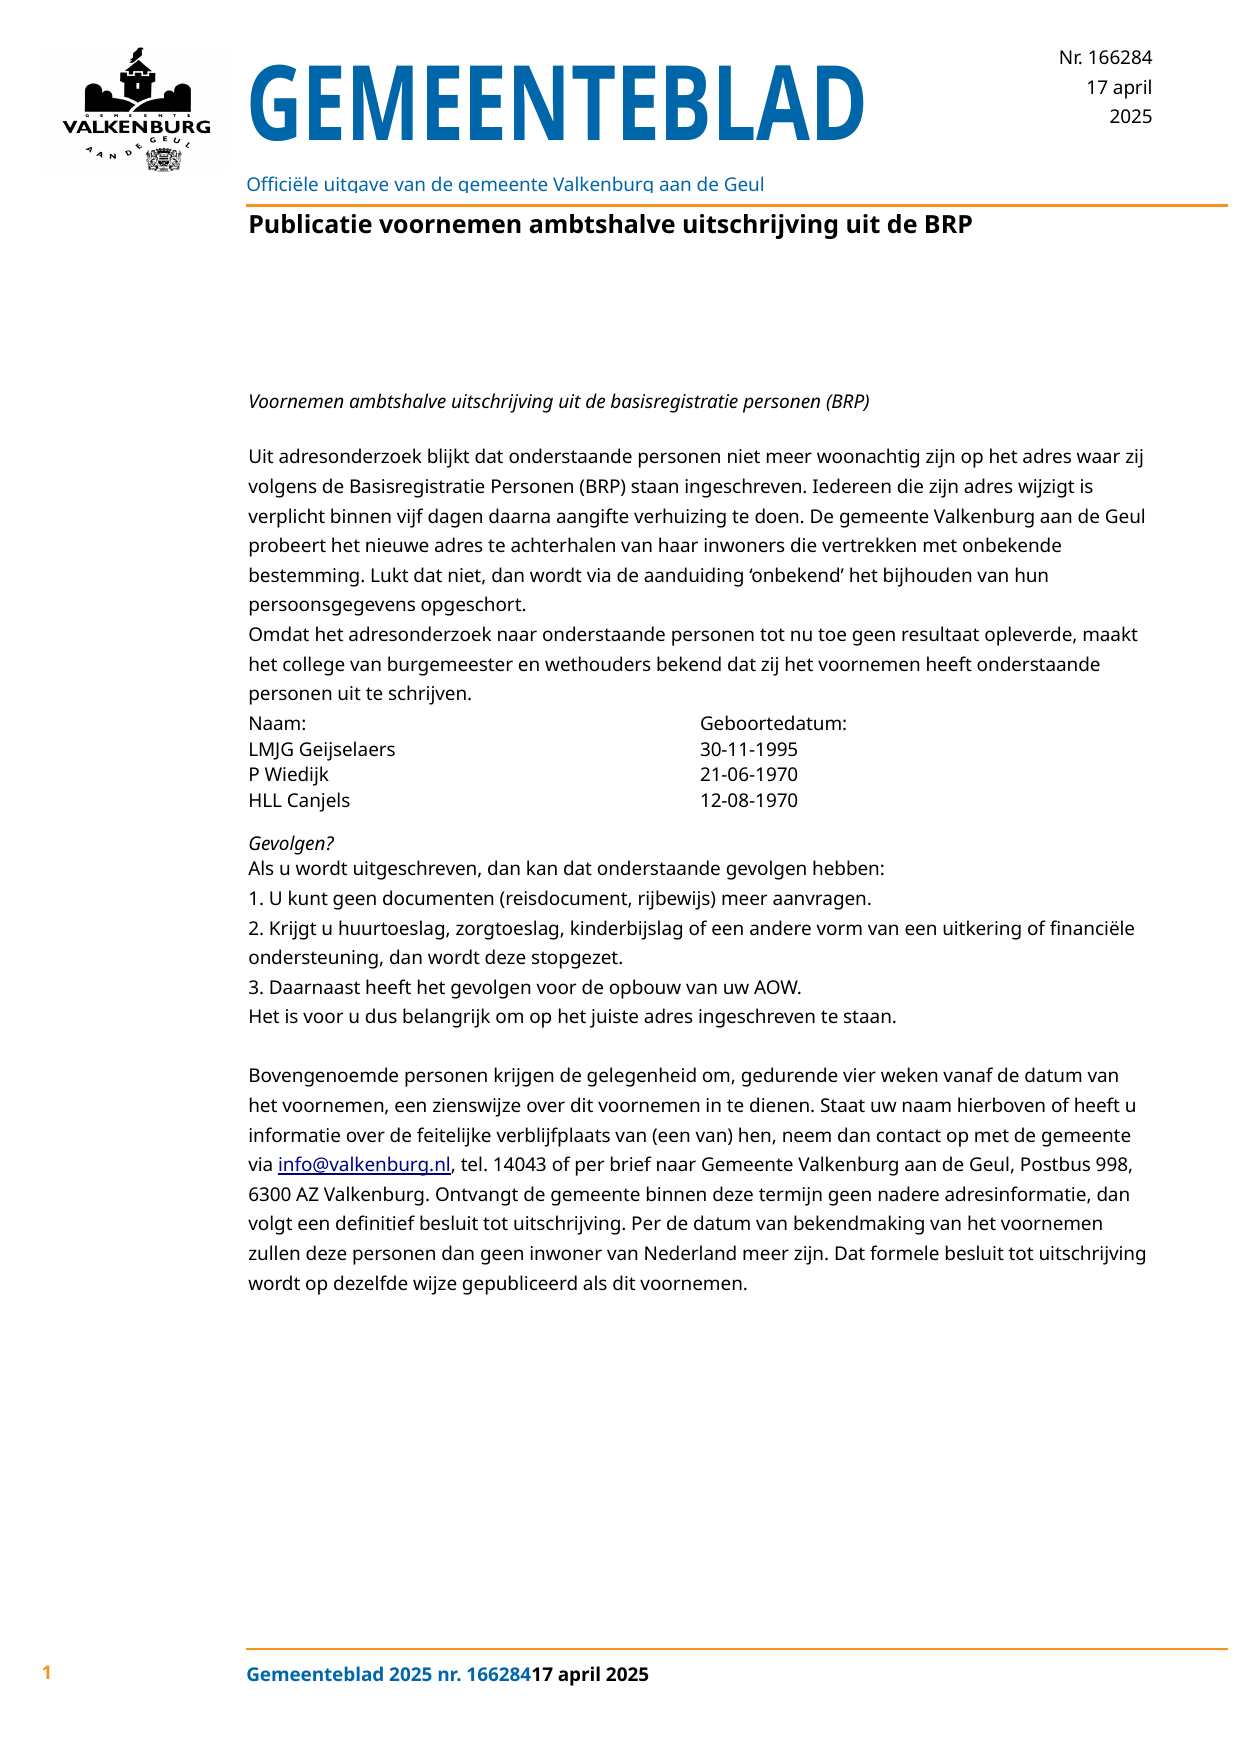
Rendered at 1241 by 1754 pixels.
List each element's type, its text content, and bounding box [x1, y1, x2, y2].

table_cell 21-06-1970 [700, 762, 1152, 787]
text Publicatie voornemen ambtshalve uitschrijving uit de BRP [248, 207, 1152, 241]
text Het is voor u dus belangrijk om op het juiste adres ingeschreven te staan. [248, 1003, 1152, 1029]
text Uit adresonderzoek blijkt dat onderstaande personen niet meer woonachtig zijn op het adres waar zij volgens de Basisregistratie Personen (BRP) staan ingeschreven. Iedereen die zijn adres wijzigt is verplicht binnen vijf dagen daarna aangifte verhuizing te doen. De gemeente Valkenburg aan de Geul probeert het nieuwe adres te achterhalen van haar inwoners die vertrekken met onbekende bestemming. Lukt dat niet, dan wordt via de aanduiding ‘onbekend’ het bijhouden van hun persoonsgegevens opgeschort. [248, 444, 1152, 617]
table_cell HLL Canjels [248, 787, 700, 813]
table_cell 30-11-1995 [700, 736, 1152, 762]
text Omdat het adresonderzoek naar onderstaande personen tot nu toe geen resultaat opleverde, maakt het college van burgemeester en wethouders bekend dat zij het voornemen heeft onderstaande personen uit te schrijven. [248, 621, 1152, 706]
picture [41, 47, 231, 172]
text 2. Krijgt u huurtoeslag, zorgtoeslag, kinderbijslag of een andere vorm van een uitkering of financiële ondersteuning, dan wordt deze stopgezet. [248, 915, 1152, 970]
text Bovengenoemde personen krijgen de gelegenheid om, gedurende vier weken vanaf de datum van het voornemen, een zienswijze over dit voornemen in te dienen. Staat uw naam hierboven of heeft u informatie over de feitelijke verblijfplaats van (een van) hen, neem dan contact op met de gemeente via info@valkenburg.nl, tel. 14043 of per brief naar Gemeente Valkenburg aan de Geul, Postbus 998, 6300 AZ Valkenburg. Ontvangt de gemeente binnen deze termijn geen nadere adresinformatie, dan volgt een definitief besluit tot uitschrijving. Per de datum van bekendmaking van het voornemen zullen deze personen dan geen inwoner van Nederland meer zijn. Dat formele besluit tot uitschrijving wordt op dezelfde wijze gepubliceerd als dit voornemen. [248, 1063, 1152, 1295]
table_cell 12-08-1970 [700, 787, 1152, 813]
text Als u wordt uitgeschreven, dan kan dat onderstaande gevolgen hebben: [248, 856, 1152, 881]
text Voornemen ambtshalve uitschrijving uit de basisregistratie personen (BRP) [248, 388, 1152, 414]
text Gevolgen? [248, 830, 1152, 856]
table_cell LMJG Geijselaers [248, 736, 700, 762]
text 1. U kunt geen documenten (reisdocument, rijbewijs) meer aanvragen. [248, 885, 1152, 911]
table_cell P Wiedijk [248, 762, 700, 787]
table_header Geboortedatum: [700, 710, 1152, 736]
text 3. Daarnaast heeft het gevolgen voor de opbouw van uw AOW. [248, 974, 1152, 999]
table_header Naam: [248, 710, 700, 736]
